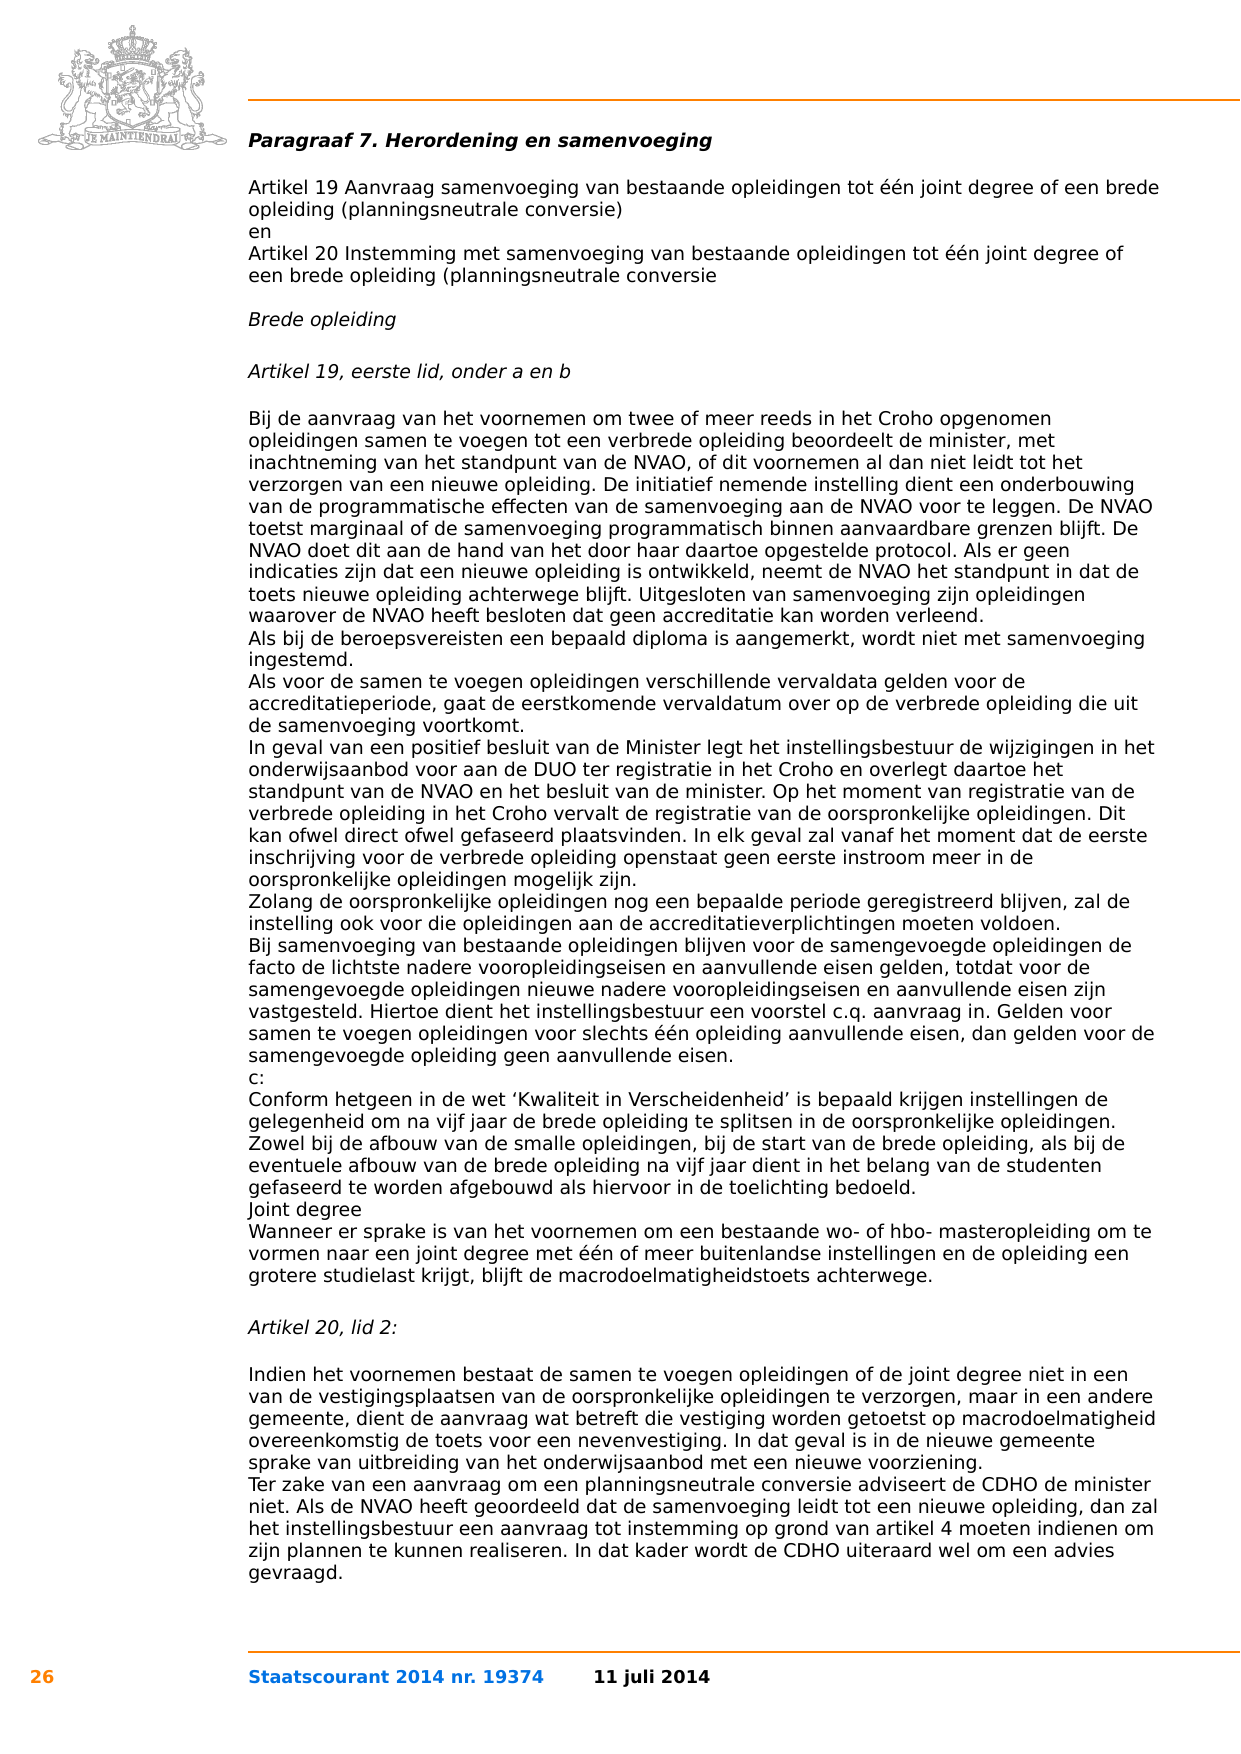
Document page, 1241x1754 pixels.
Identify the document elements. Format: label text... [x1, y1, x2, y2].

text Zowel bij de afbouw van de smalle opleidingen, bij de start van de brede opleiding, als bij de eventuele afbouw van de brede opleiding na vijf jaar dient in het belang van de studenten gefaseerd te worden afgebouwd als hiervoor in de toelichting bedoeld. [248, 1133, 1163, 1199]
text Als voor de samen te voegen opleidingen verschillende vervaldata gelden voor de accreditatieperiode, gaat de eerstkomende vervaldatum over op de verbrede opleiding die uit de samenvoeging voortkomt. [248, 671, 1163, 737]
text Als bij de beroepsvereisten een bepaald diploma is aangemerkt, wordt niet met samenvoeging ingestemd. [248, 627, 1163, 671]
text Bij de aanvraag van het voornemen om twee of meer reeds in het Croho opgenomen opleidingen samen te voegen tot een verbrede opleiding beoordeelt de minister, met inachtneming van het standpunt van de NVAO, of dit voornemen al dan niet leidt tot het verzorgen van een nieuwe opleiding. De initiatief nemende instelling dient een onderbouwing van de programmatische effecten van de samenvoeging aan de NVAO voor te leggen. De NVAO toetst marginaal of de samenvoeging programmatisch binnen aanvaardbare grenzen blijft. De NVAO doet dit aan de hand van het door haar daartoe opgestelde protocol. Als er geen indicaties zijn dat een nieuwe opleiding is ontwikkeld, neemt de NVAO het standpunt in dat de toets nieuwe opleiding achterwege blijft. Uitgesloten van samenvoeging zijn opleidingen waarover de NVAO heeft besloten dat geen accreditatie kan worden verleend. [248, 408, 1163, 627]
text Artikel 20 Instemming met samenvoeging van bestaande opleidingen tot één joint degree of een brede opleiding (planningsneutrale conversie [248, 243, 1163, 287]
subtitle Brede opleiding [248, 309, 1163, 331]
text In geval van een positief besluit van de Minister legt het instellingsbestuur de wijzigingen in het onderwijsaanbod voor aan de DUO ter registratie in het Croho en overlegt daartoe het standpunt van de NVAO en het besluit van de minister. Op het moment van registratie van de verbrede opleiding in het Croho vervalt de registratie van de oorspronkelijke opleidingen. Dit kan ofwel direct ofwel gefaseerd plaatsvinden. In elk geval zal vanaf het moment dat de eerste inschrijving voor de verbrede opleiding openstaat geen eerste instroom meer in de oorspronkelijke opleidingen mogelijk zijn. [248, 737, 1163, 891]
text Zolang de oorspronkelijke opleidingen nog een bepaalde periode geregistreerd blijven, zal de instelling ook voor die opleidingen aan de accreditatieverplichtingen moeten voldoen. [248, 891, 1163, 935]
text Conform hetgeen in de wet ‘Kwaliteit in Verscheidenheid’ is bepaald krijgen instellingen de gelegenheid om na vijf jaar de brede opleiding te splitsen in de oorspronkelijke opleidingen. [248, 1089, 1163, 1133]
subtitle Paragraaf 7. Herordening en samenvoeging [248, 130, 1163, 152]
picture [38, 25, 227, 150]
text en [248, 221, 1163, 243]
subtitle Artikel 20, lid 2: [248, 1317, 1163, 1339]
text Ter zake van een aanvraag om een planningsneutrale conversie adviseert de CDHO de minister niet. Als de NVAO heeft geoordeeld dat de samenvoeging leidt tot een nieuwe opleiding, dan zal het instellingsbestuur een aanvraag tot instemming op grond van artikel 4 moeten indienen om zijn plannen te kunnen realiseren. In dat kader wordt de CDHO uiteraard wel om een advies gevraagd. [248, 1474, 1163, 1583]
text Artikel 19 Aanvraag samenvoeging van bestaande opleidingen tot één joint degree of een brede opleiding (planningsneutrale conversie) [248, 177, 1163, 221]
text Bij samenvoeging van bestaande opleidingen blijven voor de samengevoegde opleidingen de facto de lichtste nadere vooropleidingseisen en aanvullende eisen gelden, totdat voor de samengevoegde opleidingen nieuwe nadere vooropleidingseisen en aanvullende eisen zijn vastgesteld. Hiertoe dient het instellingsbestuur een voorstel c.q. aanvraag in. Gelden voor samen te voegen opleidingen voor slechts één opleiding aanvullende eisen, dan gelden voor de samengevoegde opleiding geen aanvullende eisen. [248, 935, 1163, 1067]
text Wanneer er sprake is van het voornemen om een bestaande wo- of hbo- masteropleiding om te vormen naar een joint degree met één of meer buitenlandse instellingen en de opleiding een grotere studielast krijgt, blijft de macrodoelmatigheidstoets achterwege. [248, 1221, 1163, 1287]
text Indien het voornemen bestaat de samen te voegen opleidingen of de joint degree niet in een van de vestigingsplaatsen van de oorspronkelijke opleidingen te verzorgen, maar in een andere gemeente, dient de aanvraag wat betreft die vestiging worden getoetst op macrodoelmatigheid overeenkomstig de toets voor een nevenvestiging. In dat geval is in de nieuwe gemeente sprake van uitbreiding van het onderwijsaanbod met een nieuwe voorziening. [248, 1364, 1163, 1474]
text c: [248, 1067, 1163, 1089]
subtitle Artikel 19, eerste lid, onder a en b [248, 361, 1163, 383]
text Joint degree [248, 1199, 1163, 1221]
